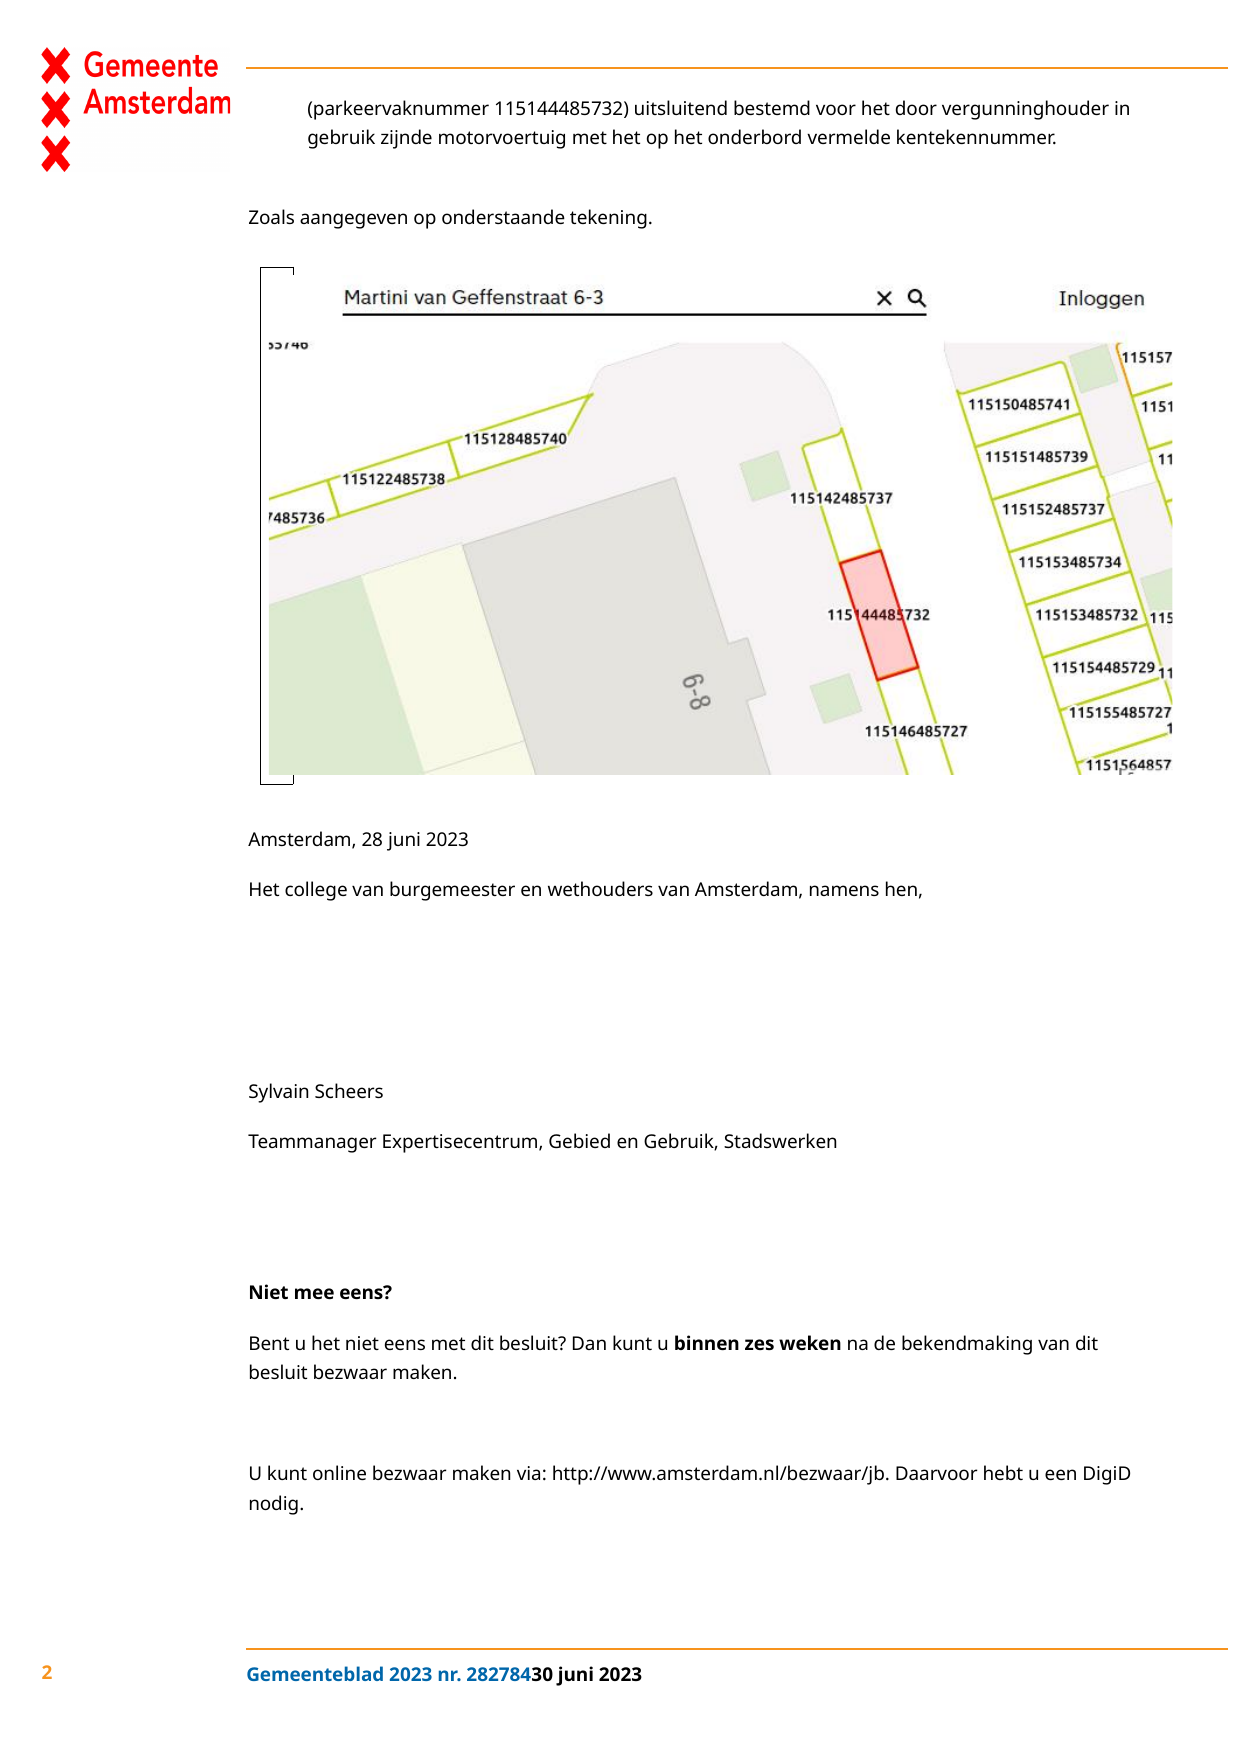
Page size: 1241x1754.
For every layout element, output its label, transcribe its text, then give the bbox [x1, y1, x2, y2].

text U kunt online bezwaar maken via: http://www.amsterdam.nl/bezwaar/jb. Daarvoor hebt u een DigiD nodig. [248, 1460, 1152, 1516]
picture [268, 275, 1173, 775]
text Het college van burgemeester en wethouders van Amsterdam, namens hen, [248, 876, 1152, 902]
text Teammanager Expertisecentrum, Gebied en Gebruik, Stadswerken [248, 1128, 1152, 1154]
text Sylvain Scheers [248, 1078, 1152, 1103]
list (parkeervaknummer 115144485732) uitsluitend bestemd voor het door vergunninghouder in gebruik zijnde motorvoertuig met het op het onderbord vermelde kentekennummer. [248, 95, 1152, 150]
text Bent u het niet eens met dit besluit? Dan kunt u binnen zes weken na de bekendmaking van dit besluit bezwaar maken. [248, 1330, 1152, 1385]
picture [41, 47, 231, 172]
text Niet mee eens? [248, 1279, 1152, 1305]
text Amsterdam, 28 juni 2023 [248, 826, 1152, 851]
text Zoals aangegeven op onderstaande tekening. [248, 204, 1152, 230]
